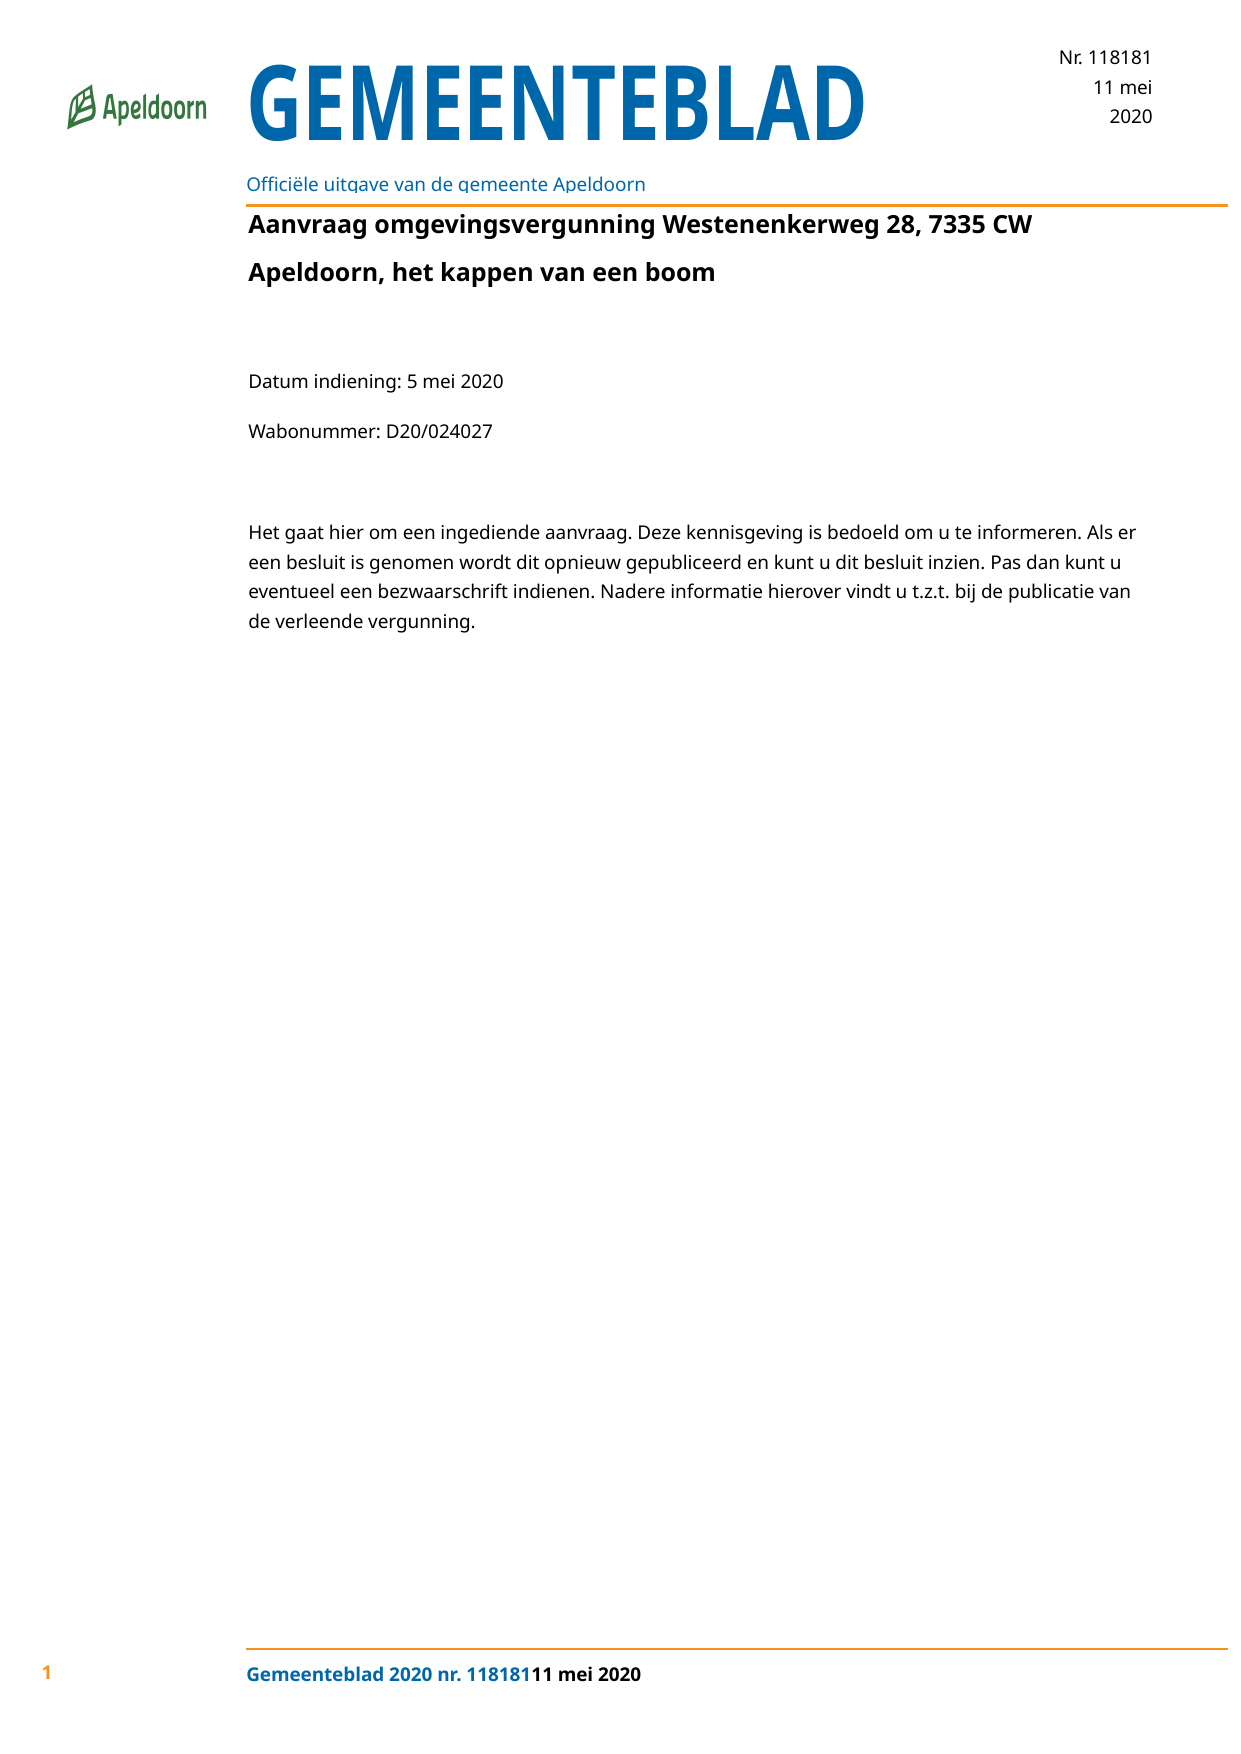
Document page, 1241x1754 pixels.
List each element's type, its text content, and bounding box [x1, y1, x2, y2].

text Wabonummer: D20/024027 [248, 419, 1152, 444]
picture [41, 47, 231, 172]
text Het gaat hier om een ingediende aanvraag. Deze kennisgeving is bedoeld om u te informeren. Als er een besluit is genomen wordt dit opnieuw gepubliceerd en kunt u dit besluit inzien. Pas dan kunt u eventueel een bezwaarschrift indienen. Nadere informatie hierover vindt u t.z.t. bij de publicatie van de verleende vergunning. [248, 519, 1152, 634]
text Aanvraag omgevingsvergunning Westenenkerweg 28, 7335 CW Apeldoorn, het kappen van een boom [248, 207, 1152, 288]
text Datum indiening: 5 mei 2020 [248, 368, 1152, 394]
